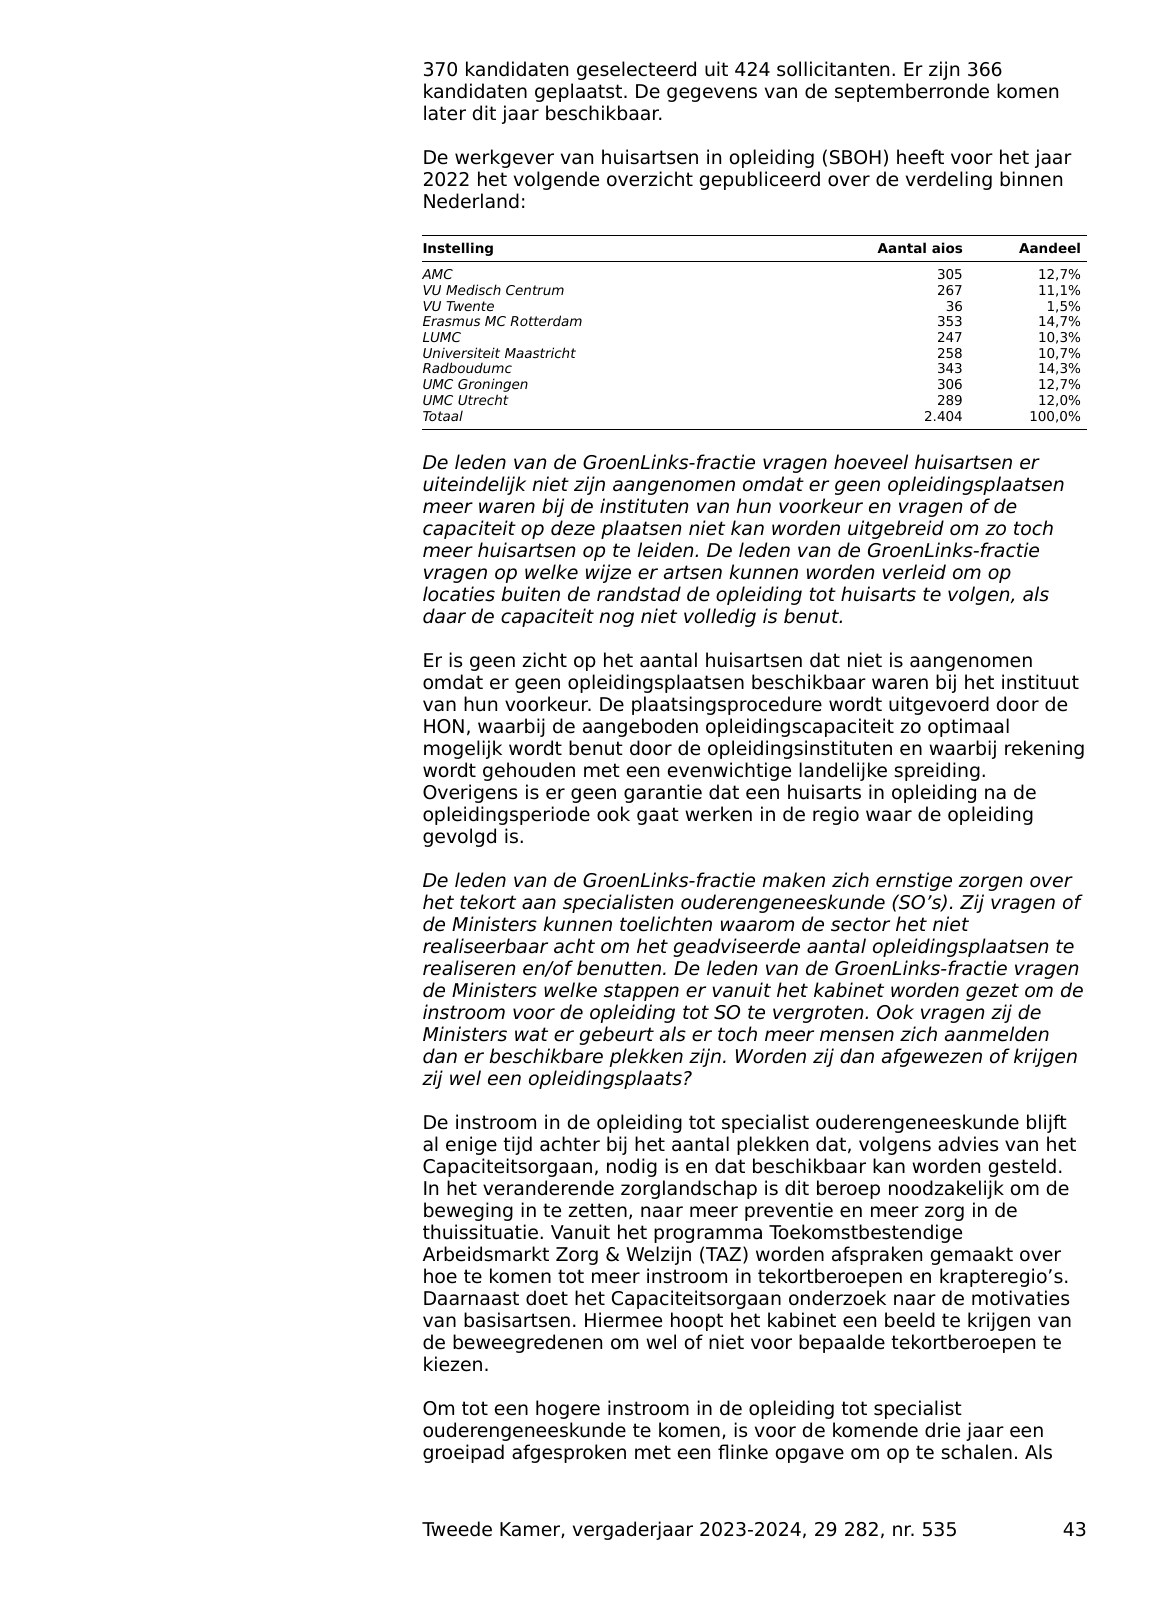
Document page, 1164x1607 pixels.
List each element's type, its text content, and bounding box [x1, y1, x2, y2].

table_cell 247 [850, 330, 968, 346]
table_cell Erasmus MC Rotterdam [422, 314, 850, 330]
text De werkgever van huisartsen in opleiding (SBOH) heeft voor het jaar 2022 het volgende overzicht gepubliceerd over de verdeling binnen Nederland: [422, 147, 1087, 213]
table_cell AMC [422, 262, 850, 283]
table_cell 343 [850, 361, 968, 377]
table_cell 12,7% [969, 262, 1087, 283]
text De leden van de GroenLinks-fractie maken zich ernstige zorgen over het tekort aan specialisten ouderengeneeskunde (SO’s). Zij vragen of de Ministers kunnen toelichten waarom de sector het niet realiseerbaar acht om het geadviseerde aantal opleidingsplaatsen te realiseren en/of benutten. De leden van de GroenLinks-fractie vragen de Ministers welke stappen er vanuit het kabinet worden gezet om de instroom voor de opleiding tot SO te vergroten. Ook vragen zij de Ministers wat er gebeurt als er toch meer mensen zich aanmelden dan er beschikbare plekken zijn. Worden zij dan afgewezen of krijgen zij wel een opleidingsplaats? [422, 870, 1087, 1090]
table_cell UMC Groningen [422, 377, 850, 393]
table_cell 1,5% [969, 298, 1087, 314]
table_cell 14,7% [969, 314, 1087, 330]
table_cell 305 [850, 262, 968, 283]
table_cell VU Twente [422, 298, 850, 314]
table_cell 10,3% [969, 330, 1087, 346]
table_cell 10,7% [969, 346, 1087, 361]
table_cell 306 [850, 377, 968, 393]
table_cell 2.404 [850, 409, 968, 429]
table_cell 36 [850, 298, 968, 314]
text De leden van de GroenLinks-fractie vragen hoeveel huisartsen er uiteindelijk niet zijn aangenomen omdat er geen opleidingsplaatsen meer waren bij de instituten van hun voorkeur en vragen of de capaciteit op deze plaatsen niet kan worden uitgebreid om zo toch meer huisartsen op te leiden. De leden van de GroenLinks-fractie vragen op welke wijze er artsen kunnen worden verleid om op locaties buiten de randstad de opleiding tot huisarts te volgen, als daar de capaciteit nog niet volledig is benut. [422, 452, 1087, 628]
table_cell Radboudumc [422, 361, 850, 377]
table_cell 258 [850, 346, 968, 361]
text Er is geen zicht op het aantal huisartsen dat niet is aangenomen omdat er geen opleidingsplaatsen beschikbaar waren bij het instituut van hun voorkeur. De plaatsingsprocedure wordt uitgevoerd door de HON, waarbij de aangeboden opleidingscapaciteit zo optimaal mogelijk wordt benut door de opleidingsinstituten en waarbij rekening wordt gehouden met een evenwichtige landelijke spreiding. Overigens is er geen garantie dat een huisarts in opleiding na de opleidingsperiode ook gaat werken in de regio waar de opleiding gevolgd is. [422, 650, 1087, 848]
table_cell VU Medisch Centrum [422, 283, 850, 298]
table_header Aandeel [969, 236, 1087, 261]
table_cell 14,3% [969, 361, 1087, 377]
table_cell UMC Utrecht [422, 393, 850, 408]
table_cell Universiteit Maastricht [422, 346, 850, 361]
table_cell 12,7% [969, 377, 1087, 393]
text De instroom in de opleiding tot specialist ouderengeneeskunde blijft al enige tijd achter bij het aantal plekken dat, volgens advies van het Capaciteitsorgaan, nodig is en dat beschikbaar kan worden gesteld. In het veranderende zorglandschap is dit beroep noodzakelijk om de beweging in te zetten, naar meer preventie en meer zorg in de thuissituatie. Vanuit het programma Toekomstbestendige Arbeidsmarkt Zorg & Welzijn (TAZ) worden afspraken gemaakt over hoe te komen tot meer instroom in tekortberoepen en krapteregio’s. Daarnaast doet het Capaciteitsorgaan onderzoek naar de motivaties van basisartsen. Hiermee hoopt het kabinet een beeld te krijgen van de beweegredenen om wel of niet voor bepaalde tekortberoepen te kiezen. [422, 1112, 1087, 1376]
table_cell LUMC [422, 330, 850, 346]
table_cell 12,0% [969, 393, 1087, 408]
table_cell 353 [850, 314, 968, 330]
text 370 kandidaten geselecteerd uit 424 sollicitanten. Er zijn 366 kandidaten geplaatst. De gegevens van de septemberronde komen later dit jaar beschikbaar. [422, 59, 1087, 125]
table_header Aantal aios [850, 236, 968, 261]
table_header Instelling [422, 236, 850, 261]
text Om tot een hogere instroom in de opleiding tot specialist ouderengeneeskunde te komen, is voor de komende drie jaar een groeipad afgesproken met een flinke opgave om op te schalen. Als [422, 1398, 1087, 1464]
table_cell 289 [850, 393, 968, 408]
table_cell 267 [850, 283, 968, 298]
table_cell 11,1% [969, 283, 1087, 298]
table_cell Totaal [422, 409, 850, 429]
table_cell 100,0% [969, 409, 1087, 429]
